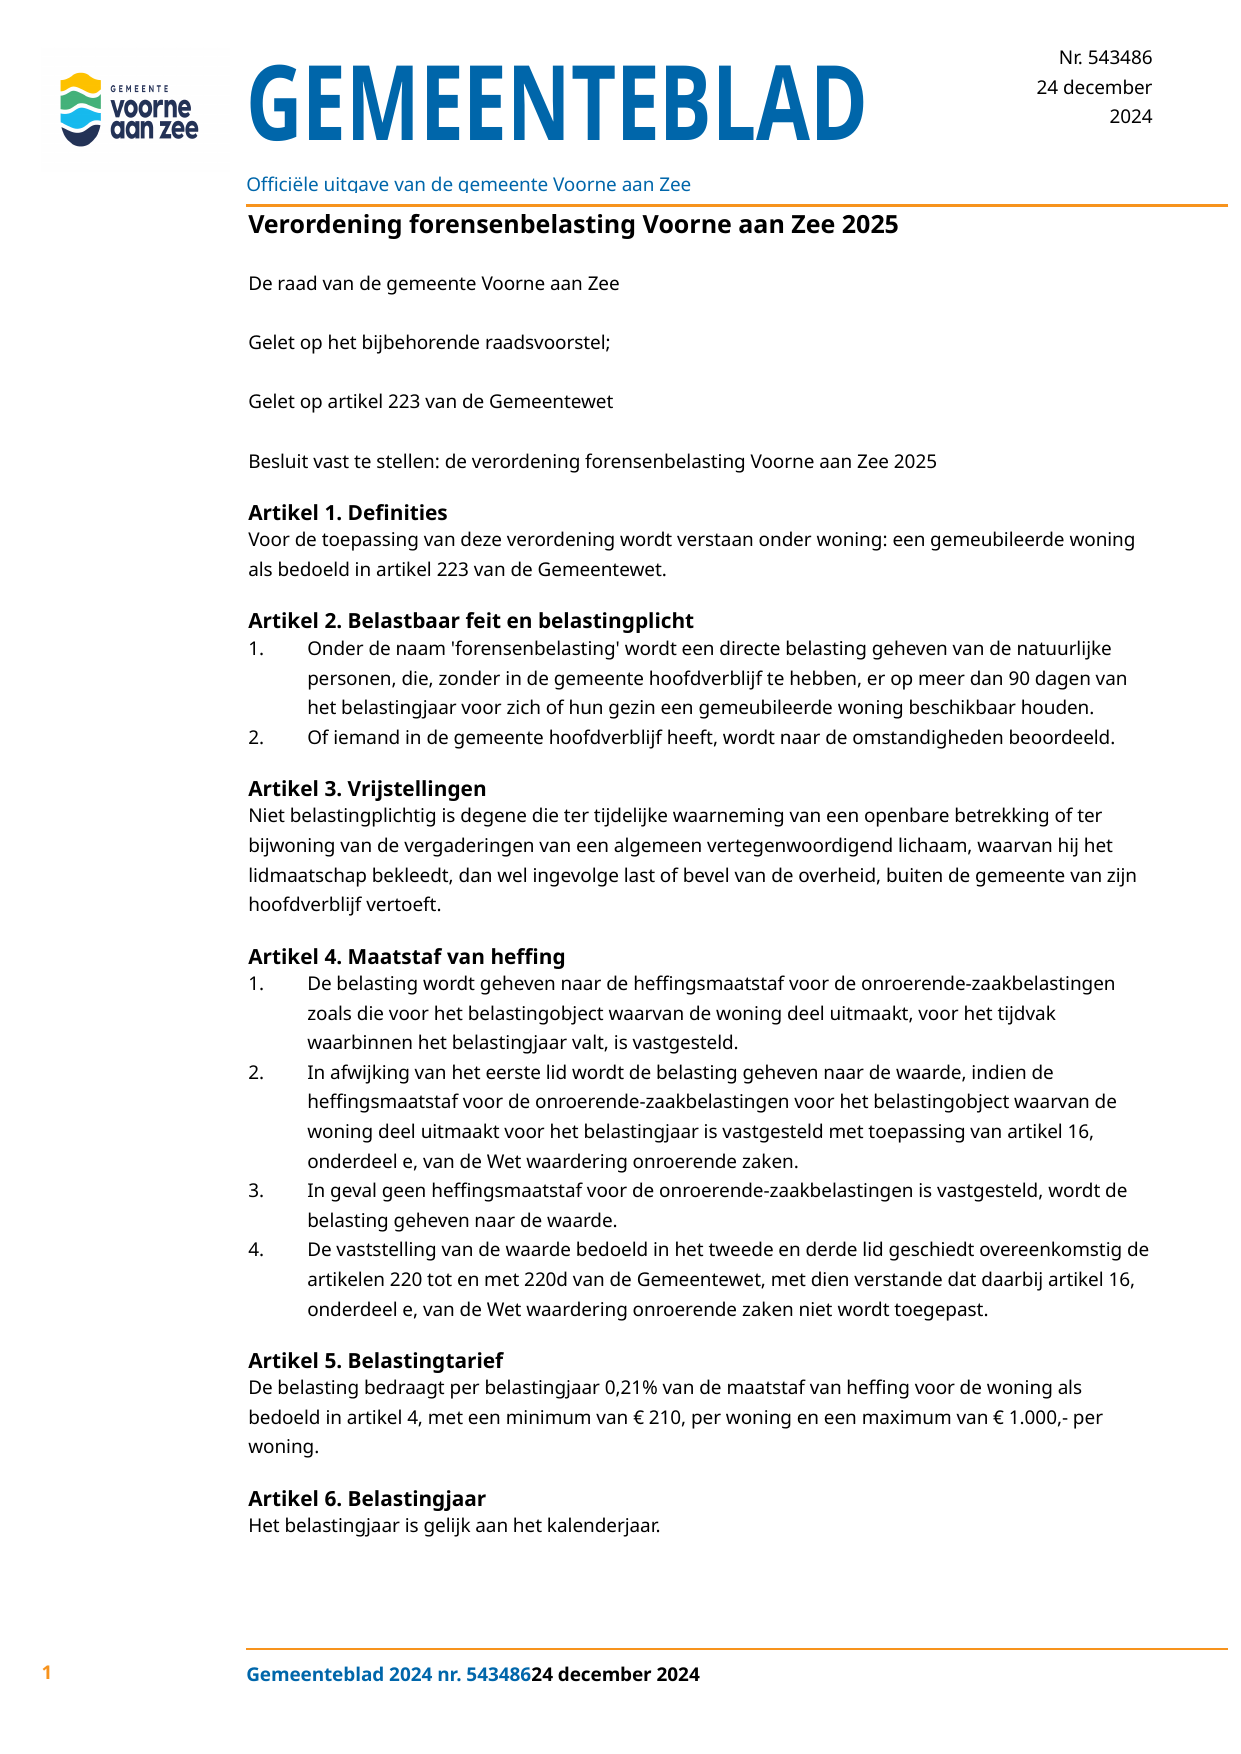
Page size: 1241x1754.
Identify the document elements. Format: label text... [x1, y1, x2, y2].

text Het belastingjaar is gelijk aan het kalenderjaar. [248, 1513, 1152, 1538]
text Gelet op artikel 223 van de Gemeentewet [248, 389, 1152, 414]
list De belasting wordt geheven naar de heffingsmaatstaf voor de onroerende-zaakbelastingen zoals die voor het belastingobject waarvan de woning deel uitmaakt, voor het tijdvak waarbinnen het belastingjaar valt, is vastgesteld. [248, 970, 1152, 1055]
list Of iemand in de gemeente hoofdverblijf heeft, wordt naar de omstandigheden beoordeeld. [248, 724, 1152, 749]
text Voor de toepassing van deze verordening wordt verstaan onder woning: een gemeubileerde woning als bedoeld in artikel 223 van de Gemeentewet. [248, 527, 1152, 582]
list In afwijking van het eerste lid wordt de belasting geheven naar de waarde, indien de heffingsmaatstaf voor de onroerende-zaakbelastingen voor het belastingobject waarvan de woning deel uitmaakt voor het belastingjaar is vastgesteld met toepassing van artikel 16, onderdeel e, van de Wet waardering onroerende zaken. [248, 1059, 1152, 1173]
picture [41, 47, 231, 172]
list De vaststelling van de waarde bedoeld in het tweede en derde lid geschiedt overeenkomstig de artikelen 220 tot en met 220d van de Gemeentewet, met dien verstande dat daarbij artikel 16, onderdeel e, van de Wet waardering onroerende zaken niet wordt toegepast. [248, 1237, 1152, 1321]
text De raad van de gemeente Voorne aan Zee [248, 270, 1152, 296]
text Artikel 3. Vrijstellingen [248, 774, 1152, 803]
text Besluit vast te stellen: de verordening forensenbelasting Voorne aan Zee 2025 [248, 448, 1152, 473]
text Artikel 5. Belastingtarief [248, 1346, 1152, 1374]
text De belasting bedraagt per belastingjaar 0,21% van de maatstaf van heffing voor de woning als bedoeld in artikel 4, met een minimum van € 210, per woning en een maximum van € 1.000,- per woning. [248, 1374, 1152, 1459]
text Niet belastingplichtig is degene die ter tijdelijke waarneming van een openbare betrekking of ter bijwoning van de vergaderingen van een algemeen vertegenwoordigend lichaam, waarvan hij het lidmaatschap bekleedt, dan wel ingevolge last of bevel van de overheid, buiten de gemeente van zijn hoofdverblijf vertoeft. [248, 803, 1152, 917]
text Artikel 2. Belastbaar feit en belastingplicht [248, 607, 1152, 635]
text Artikel 4. Maatstaf van heffing [248, 942, 1152, 970]
list Onder de naam 'forensenbelasting' wordt een directe belasting geheven van de natuurlijke personen, die, zonder in de gemeente hoofdverblijf te hebben, er op meer dan 90 dagen van het belastingjaar voor zich of hun gezin een gemeubileerde woning beschikbaar houden. [248, 635, 1152, 720]
text Artikel 6. Belastingjaar [248, 1484, 1152, 1513]
text Artikel 1. Definities [248, 498, 1152, 527]
text Verordening forensenbelasting Voorne aan Zee 2025 [248, 207, 1152, 241]
text Gelet op het bijbehorende raadsvoorstel; [248, 329, 1152, 355]
list In geval geen heffingsmaatstaf voor de onroerende-zaakbelastingen is vastgesteld, wordt de belasting geheven naar de waarde. [248, 1177, 1152, 1233]
